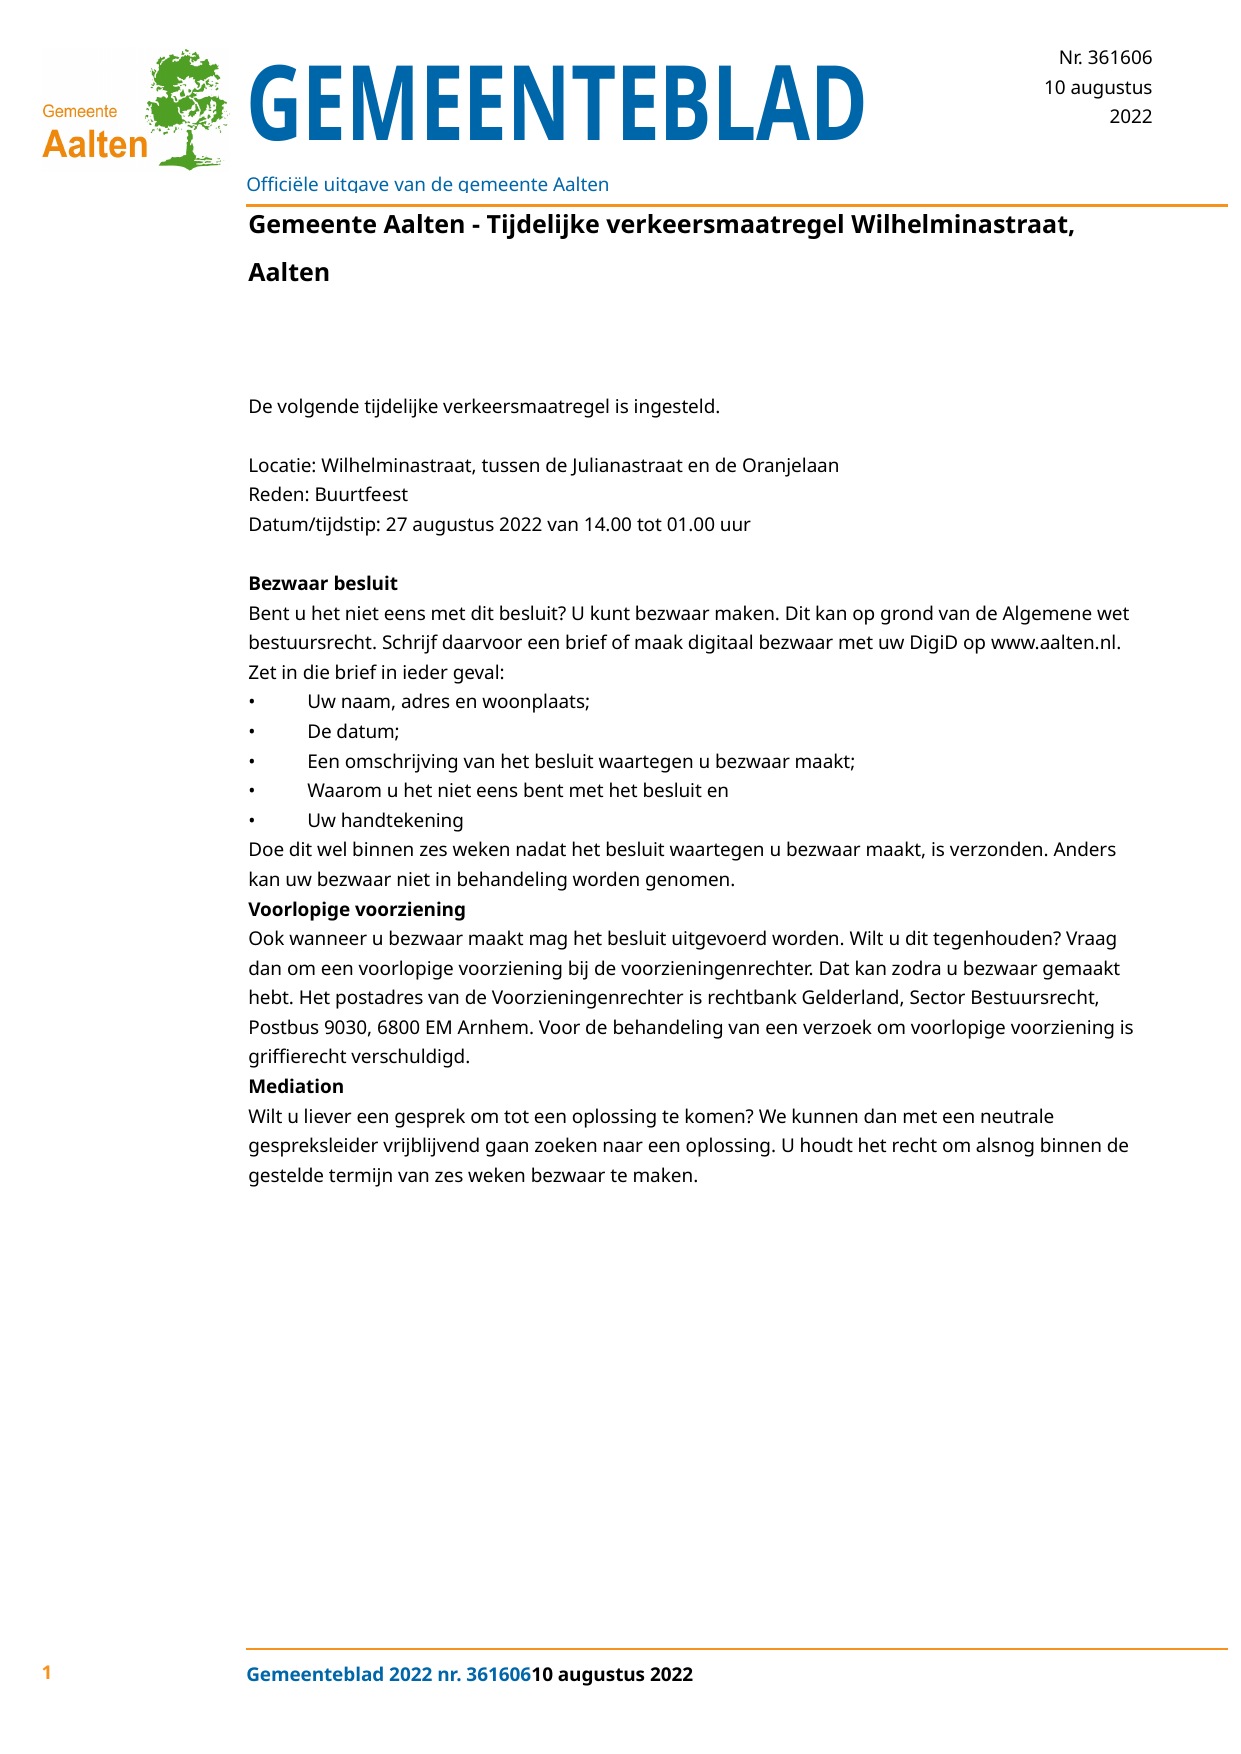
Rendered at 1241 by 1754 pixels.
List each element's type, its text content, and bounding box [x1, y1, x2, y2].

text Voorlopige voorziening [248, 896, 1152, 922]
list De datum; [248, 718, 1152, 744]
text Bezwaar besluit [248, 570, 1152, 596]
text Ook wanneer u bezwaar maakt mag het besluit uitgevoerd worden. Wilt u dit tegenhouden? Vraag dan om een voorlopige voorziening bij de voorzieningenrechter. Dat kan zodra u bezwaar gemaakt hebt. Het postadres van de Voorzieningenrechter is rechtbank Gelderland, Sector Bestuursrecht, Postbus 9030, 6800 EM Arnhem. Voor de behandeling van een verzoek om voorlopige voorziening is griffierecht verschuldigd. [248, 925, 1152, 1069]
list Een omschrijving van het besluit waartegen u bezwaar maakt; [248, 748, 1152, 774]
text Mediation [248, 1073, 1152, 1099]
text Bent u het niet eens met dit besluit? U kunt bezwaar maken. Dit kan op grond van de Algemene wet bestuursrecht. Schrijf daarvoor een brief of maak digitaal bezwaar met uw DigiD op www.aalten.nl. Zet in die brief in ieder geval: [248, 600, 1152, 685]
text Doe dit wel binnen zes weken nadat het besluit waartegen u bezwaar maakt, is verzonden. Anders kan uw bezwaar niet in behandeling worden genomen. [248, 837, 1152, 892]
picture [41, 47, 231, 172]
list Uw naam, adres en woonplaats; [248, 689, 1152, 714]
list Waarom u het niet eens bent met het besluit en [248, 777, 1152, 803]
text Locatie: Wilhelminastraat, tussen de Julianastraat en de Oranjelaan [248, 452, 1152, 478]
text Wilt u liever een gesprek om tot een oplossing te komen? We kunnen dan met een neutrale gespreksleider vrijblijvend gaan zoeken naar een oplossing. U houdt het recht om alsnog binnen de gestelde termijn van zes weken bezwaar te maken. [248, 1103, 1152, 1188]
text De volgende tijdelijke verkeersmaatregel is ingesteld. [248, 393, 1152, 419]
text Gemeente Aalten - Tijdelijke verkeersmaatregel Wilhelminastraat, Aalten [248, 207, 1152, 288]
text Reden: Buurtfeest [248, 482, 1152, 507]
list Uw handtekening [248, 807, 1152, 833]
text Datum/tijdstip: 27 augustus 2022 van 14.00 tot 01.00 uur [248, 511, 1152, 537]
